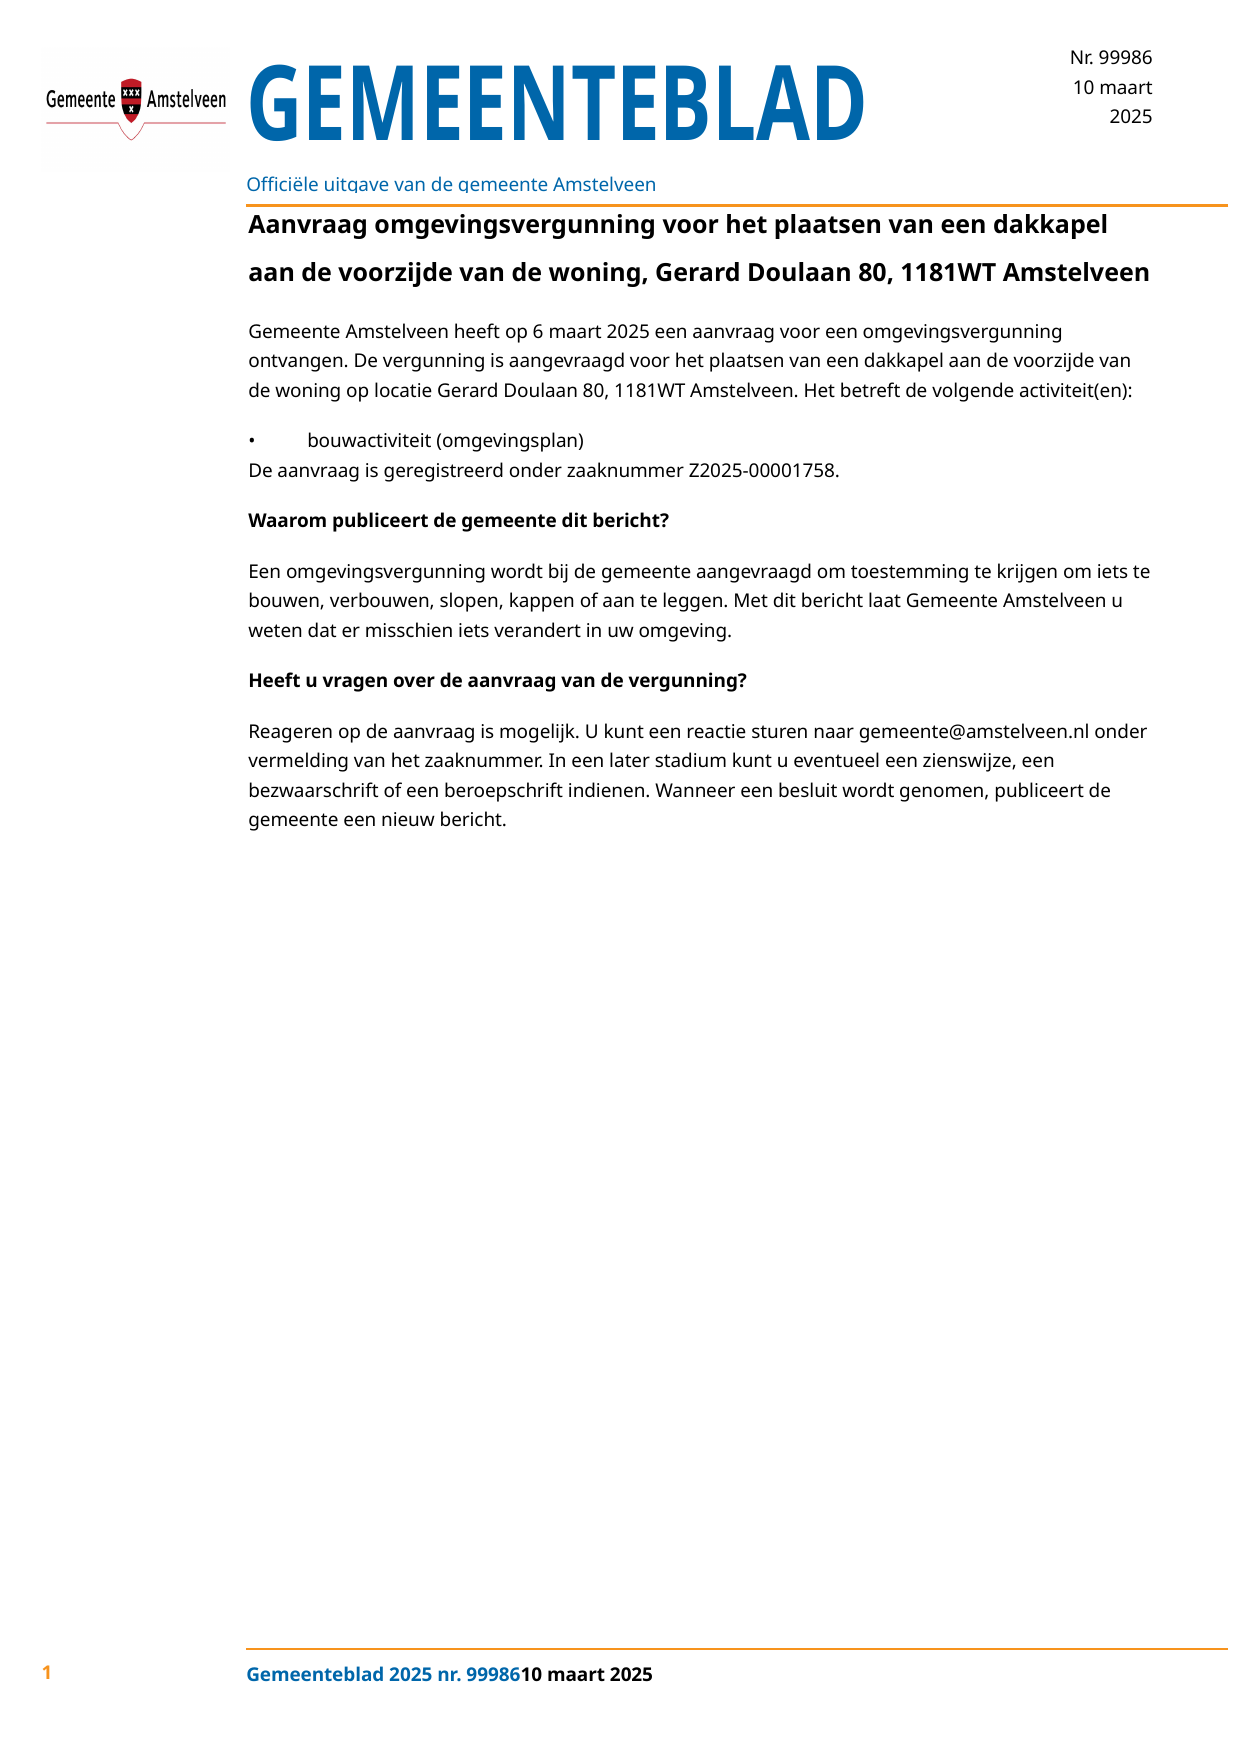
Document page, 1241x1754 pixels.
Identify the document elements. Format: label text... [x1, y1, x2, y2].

list bouwactiviteit (omgevingsplan) [248, 427, 1152, 453]
text Heeft u vragen over de aanvraag van de vergunning? [248, 667, 1152, 693]
text Een omgevingsvergunning wordt bij de gemeente aangevraagd om toestemming te krijgen om iets te bouwen, verbouwen, slopen, kappen of aan te leggen. Met dit bericht laat Gemeente Amstelveen u weten dat er misschien iets verandert in uw omgeving. [248, 558, 1152, 643]
text Reageren op de aanvraag is mogelijk. U kunt een reactie sturen naar gemeente@amstelveen.nl onder vermelding van het zaaknummer. In een later stadium kunt u eventueel een zienswijze, een bezwaarschrift of een beroepschrift indienen. Wanneer een besluit wordt genomen, publiceert de gemeente een nieuw bericht. [248, 718, 1152, 832]
text Waarom publiceert de gemeente dit bericht? [248, 507, 1152, 533]
picture [41, 47, 231, 172]
text De aanvraag is geregistreerd onder zaaknummer Z2025-00001758. [248, 457, 1152, 483]
text Aanvraag omgevingsvergunning voor het plaatsen van een dakkapel aan de voorzijde van de woning, Gerard Doulaan 80, 1181WT Amstelveen [248, 207, 1152, 288]
text Gemeente Amstelveen heeft op 6 maart 2025 een aanvraag voor een omgevingsvergunning ontvangen. De vergunning is aangevraagd voor het plaatsen van een dakkapel aan de voorzijde van de woning op locatie Gerard Doulaan 80, 1181WT Amstelveen. Het betreft de volgende activiteit(en): [248, 318, 1152, 403]
